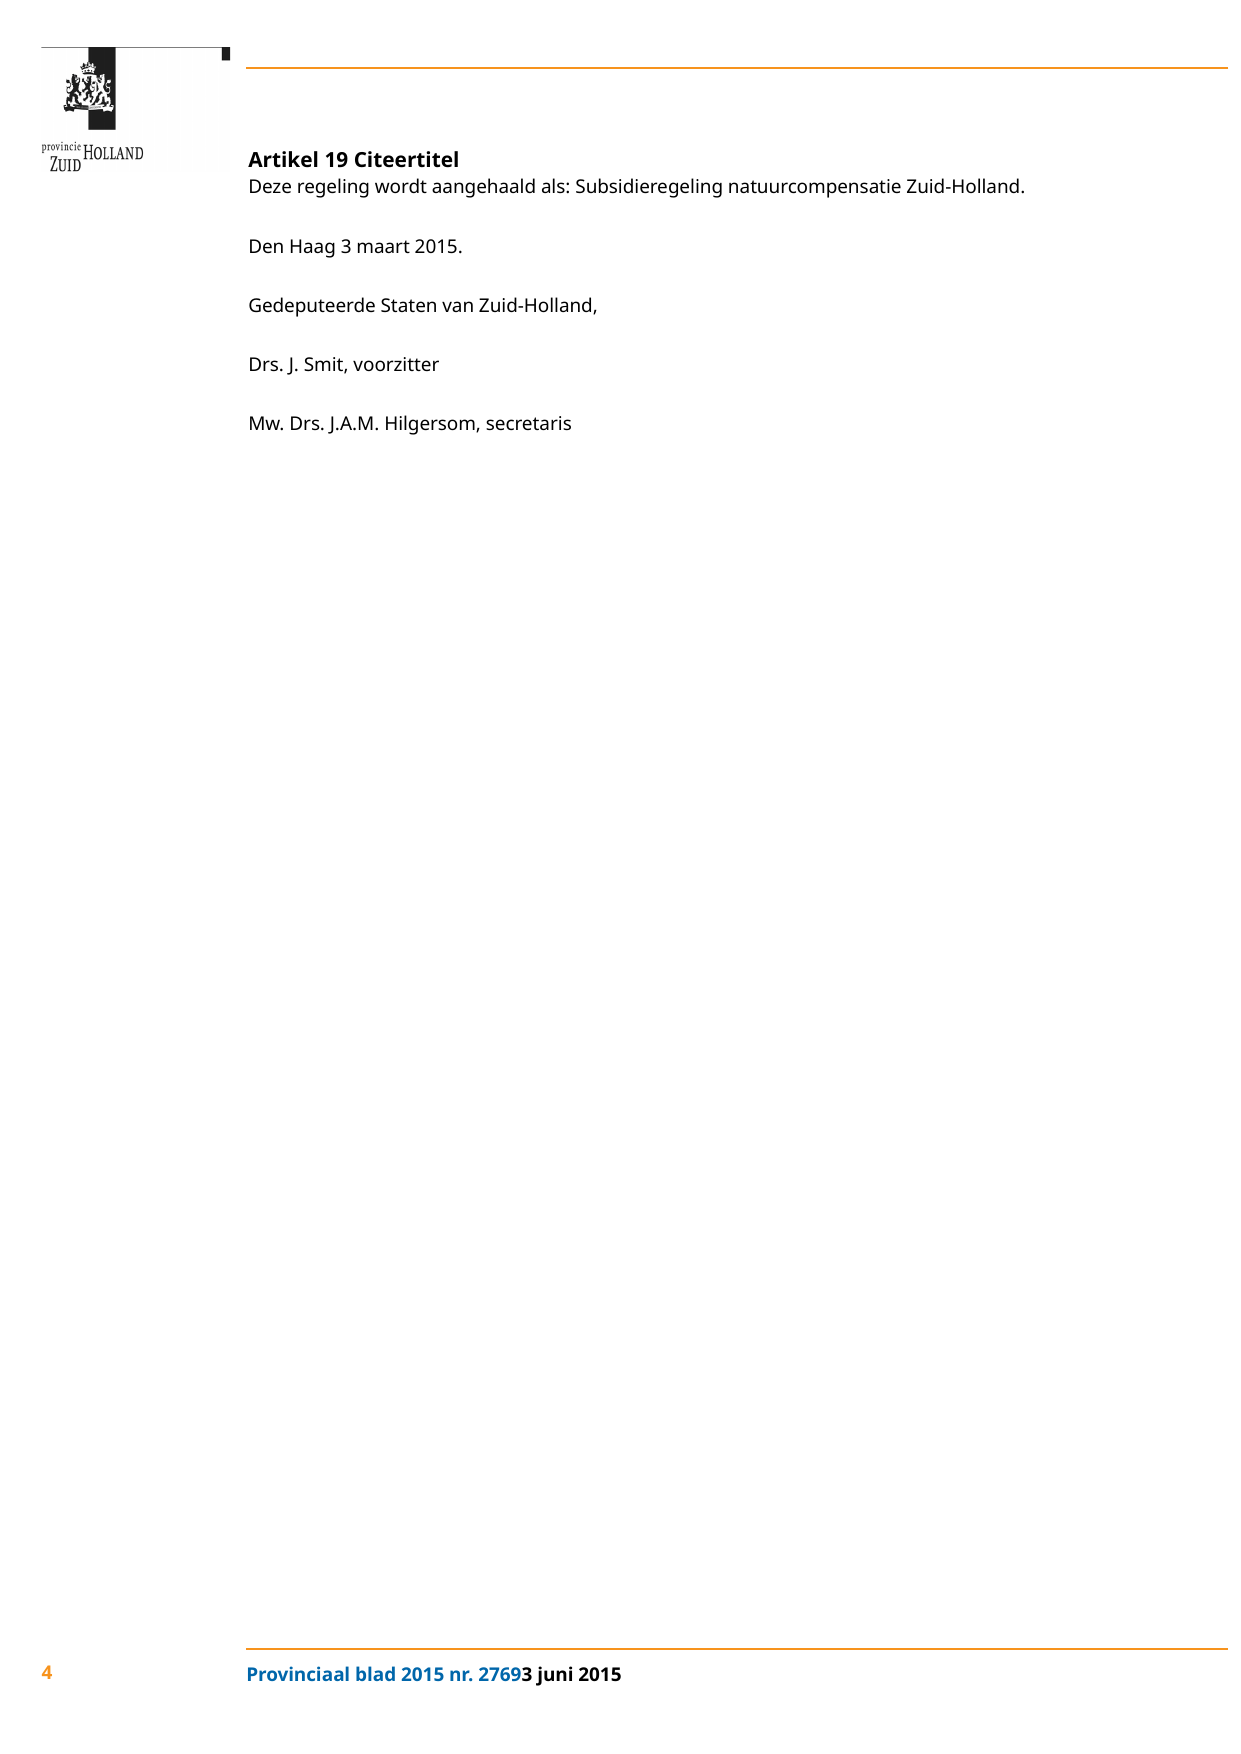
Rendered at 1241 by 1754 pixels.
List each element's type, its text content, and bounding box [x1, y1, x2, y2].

text Drs. J. Smit, voorzitter [248, 351, 1152, 377]
picture [41, 47, 231, 172]
text Deze regeling wordt aangehaald als: Subsidieregeling natuurcompensatie Zuid-Holland. [248, 174, 1152, 199]
text Mw. Drs. J.A.M. Hilgersom, secretaris [248, 410, 1152, 436]
text Gedeputeerde Staten van Zuid-Holland, [248, 292, 1152, 318]
text Artikel 19 Citeertitel [248, 145, 1152, 174]
text Den Haag 3 maart 2015. [248, 233, 1152, 258]
